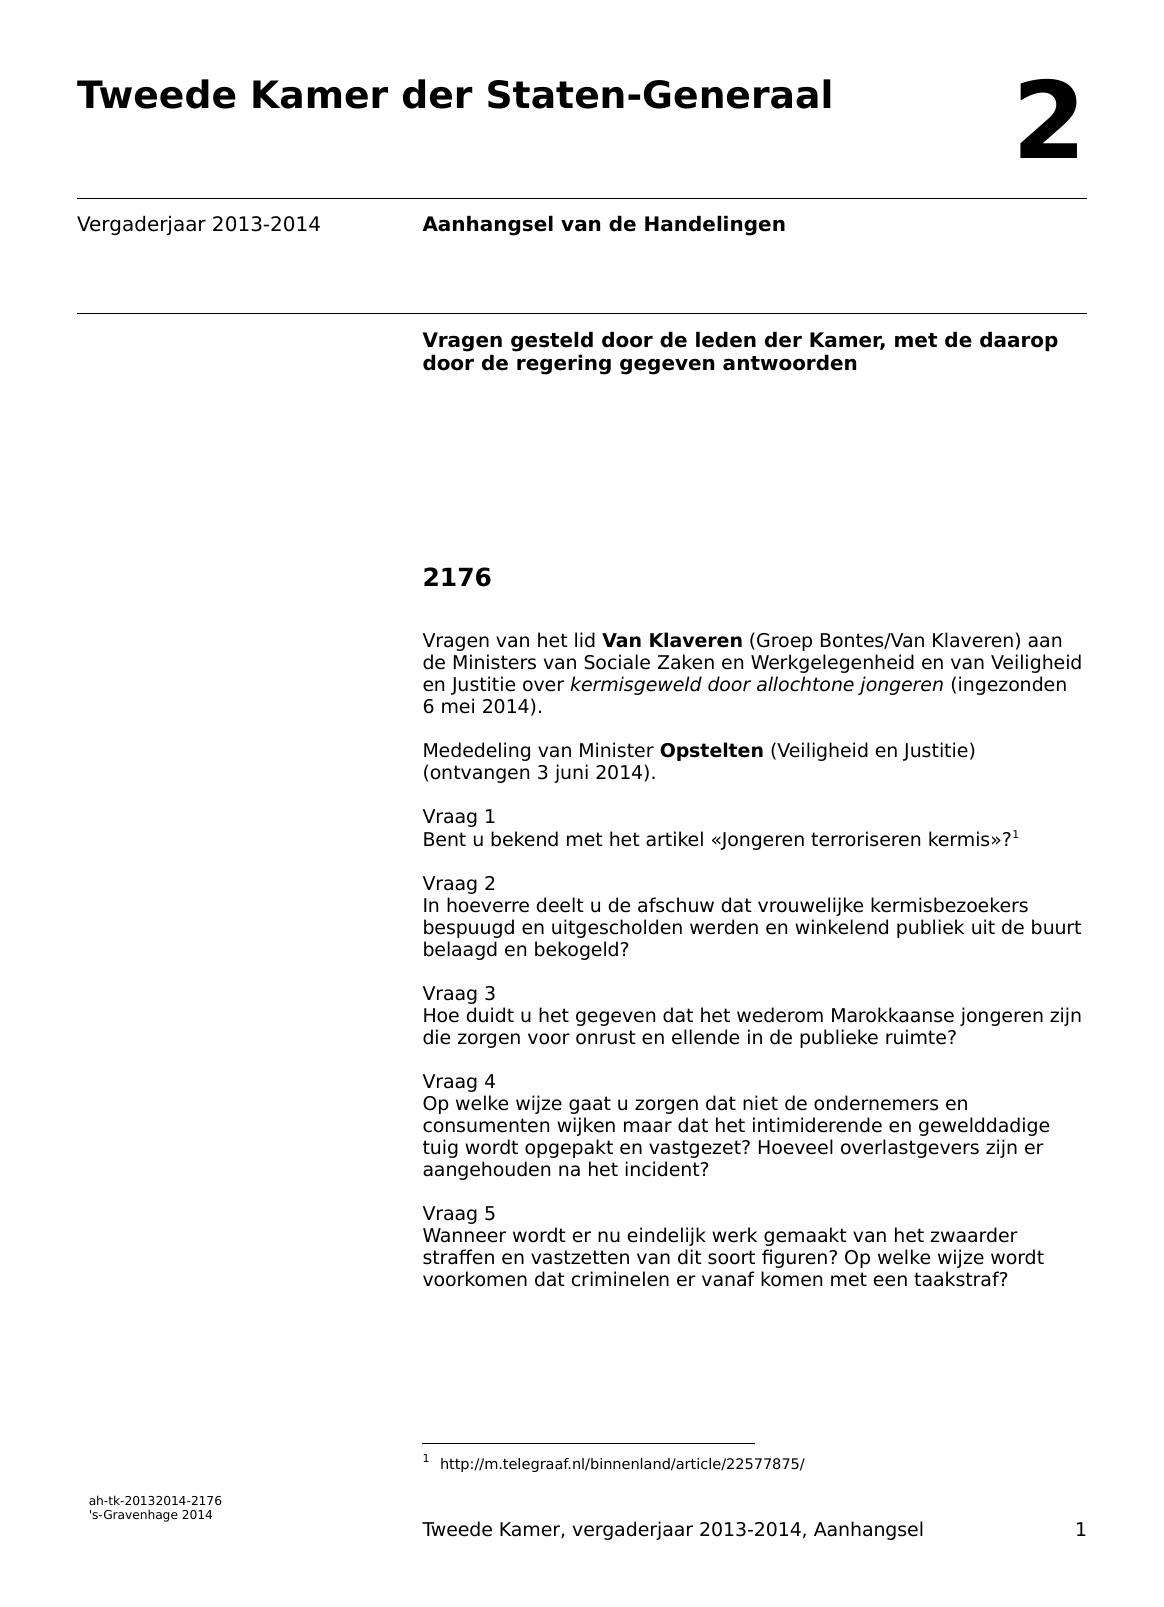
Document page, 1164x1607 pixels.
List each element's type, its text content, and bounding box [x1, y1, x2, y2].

text Wanneer wordt er nu eindelijk werk gemaakt van het zwaarder straffen en vastzetten van dit soort figuren? Op welke wijze wordt voorkomen dat criminelen er vanaf komen met een taakstraf? [422, 1225, 1087, 1291]
text ah-tk-20132014-2176 [88, 1494, 323, 1508]
text Vraag 3 [422, 983, 1087, 1005]
text 2176 [422, 563, 1087, 592]
text Bent u bekend met het artikel «Jongeren terroriseren kermis»? [422, 828, 1087, 850]
text http://m.telegraaf.nl/binnenland/article/22577875/ [422, 1452, 1087, 1474]
text Vraag 5 [422, 1203, 1087, 1225]
table_cell Aanhangsel van de Handelingen [422, 199, 1087, 313]
text Vraag 4 [422, 1071, 1087, 1093]
text Hoe duidt u het gegeven dat het wederom Marokkaanse jongeren zijn die zorgen voor onrust en ellende in de publieke ruimte? [422, 1005, 1087, 1049]
text Vraag 1 [422, 806, 1087, 828]
text 's-Gravenhage 2014 [88, 1508, 323, 1522]
text Op welke wijze gaat u zorgen dat niet de ondernemers en consumenten wijken maar dat het intimiderende en gewelddadige tuig wordt opgepakt en vastgezet? Hoeveel overlastgevers zijn er aangehouden na het incident? [422, 1093, 1087, 1181]
text In hoeverre deelt u de afschuw dat vrouwelijke kermisbezoekers bespuugd en uitgescholden werden en winkelend publiek uit de buurt belaagd en bekogeld? [422, 894, 1087, 961]
table_header 2 [886, 59, 1087, 198]
text Vragen van het lid Van Klaveren (Groep Bontes/Van Klaveren) aan de Ministers van Sociale Zaken en Werkgelegenheid en van Veiligheid en Justitie over kermisgeweld door allochtone jongeren (ingezonden 6 mei 2014). [422, 630, 1087, 718]
table_cell Vragen gesteld door de leden der Kamer, met de daarop door de regering gegeven antwoorden [422, 314, 1087, 375]
table_header Tweede Kamer der Staten-Generaal [77, 59, 886, 198]
table_cell [77, 314, 422, 375]
text Vraag 2 [422, 873, 1087, 894]
table_cell Vergaderjaar 2013-2014 [77, 199, 422, 313]
text Mededeling van Minister Opstelten (Veiligheid en Justitie) (ontvangen 3 juni 2014). [422, 740, 1087, 784]
